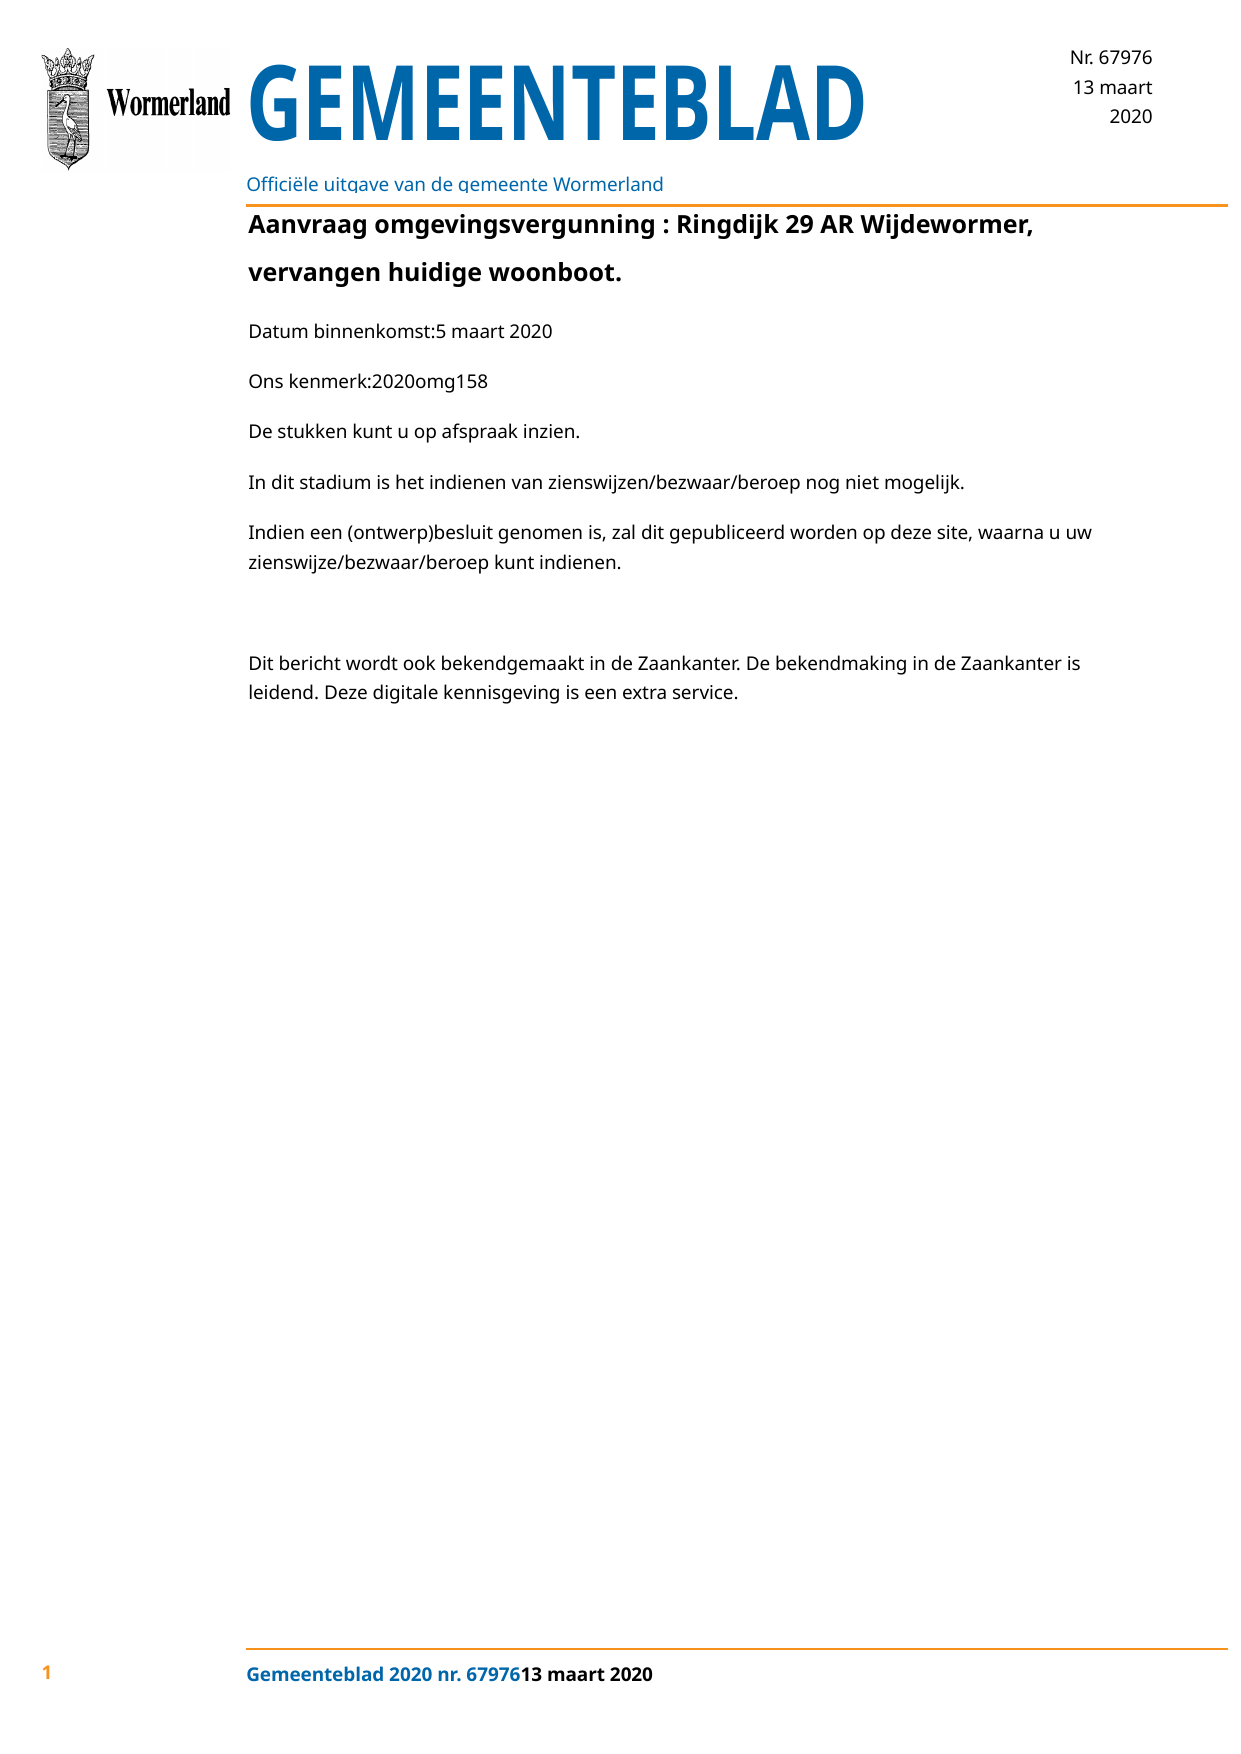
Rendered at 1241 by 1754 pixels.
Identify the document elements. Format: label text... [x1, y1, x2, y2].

text Indien een (ontwerp)besluit genomen is, zal dit gepubliceerd worden op deze site, waarna u uw zienswijze/bezwaar/beroep kunt indienen. [248, 519, 1152, 575]
text Datum binnenkomst:5 maart 2020 [248, 318, 1152, 344]
text Dit bericht wordt ook bekendgemaakt in de Zaankanter. De bekendmaking in de Zaankanter is leidend. Deze digitale kennisgeving is een extra service. [248, 650, 1152, 705]
text Ons kenmerk:2020omg158 [248, 368, 1152, 394]
picture [41, 47, 231, 172]
text Aanvraag omgevingsvergunning : Ringdijk 29 AR Wijdewormer, vervangen huidige woonboot. [248, 207, 1152, 288]
text In dit stadium is het indienen van zienswijzen/bezwaar/beroep nog niet mogelijk. [248, 469, 1152, 495]
text De stukken kunt u op afspraak inzien. [248, 419, 1152, 444]
